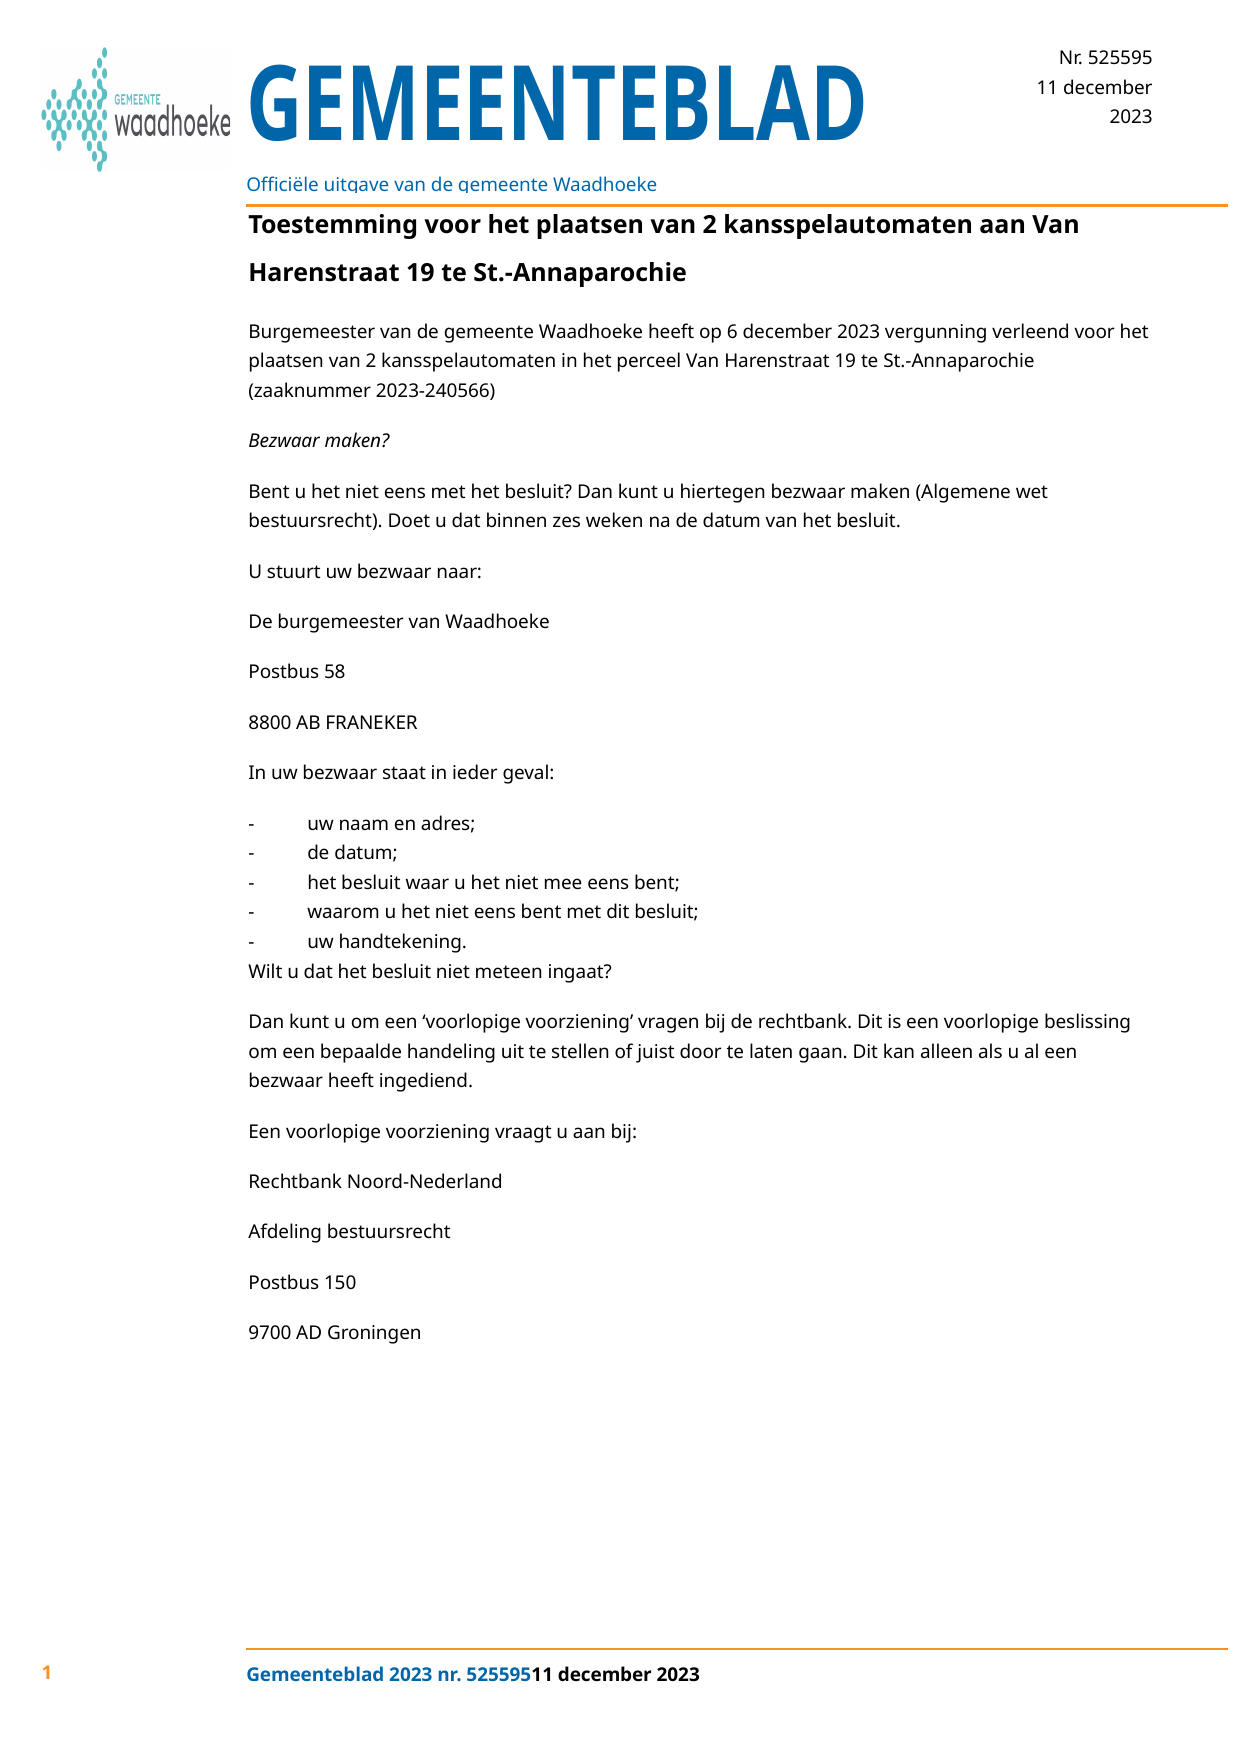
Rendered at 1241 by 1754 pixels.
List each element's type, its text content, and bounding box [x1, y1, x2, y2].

text Toestemming voor het plaatsen van 2 kansspelautomaten aan Van Harenstraat 19 te St.-Annaparochie [248, 207, 1152, 288]
text Postbus 150 [248, 1269, 1152, 1295]
picture [41, 47, 231, 172]
list het besluit waar u het niet mee eens bent; [248, 869, 1152, 895]
text Rechtbank Noord-Nederland [248, 1168, 1152, 1194]
text 9700 AD Groningen [248, 1319, 1152, 1345]
text 8800 AB FRANEKER [248, 709, 1152, 735]
text Afdeling bestuursrecht [248, 1219, 1152, 1244]
list uw naam en adres; [248, 810, 1152, 836]
text Bent u het niet eens met het besluit? Dan kunt u hiertegen bezwaar maken (Algemene wet bestuursrecht). Doet u dat binnen zes weken na de datum van het besluit. [248, 478, 1152, 533]
text Bezwaar maken? [248, 427, 1152, 453]
text Dan kunt u om een ‘voorlopige voorziening’ vragen bij de rechtbank. Dit is een voorlopige beslissing om een bepaalde handeling uit te stellen of juist door te laten gaan. Dit kan alleen als u al een bezwaar heeft ingediend. [248, 1008, 1152, 1093]
text Postbus 58 [248, 659, 1152, 684]
list uw handtekening. [248, 928, 1152, 954]
text Burgemeester van de gemeente Waadhoeke heeft op 6 december 2023 vergunning verleend voor het plaatsen van 2 kansspelautomaten in het perceel Van Harenstraat 19 te St.-Annaparochie (zaaknummer 2023-240566) [248, 318, 1152, 403]
text De burgemeester van Waadhoeke [248, 608, 1152, 634]
list de datum; [248, 839, 1152, 865]
text U stuurt uw bezwaar naar: [248, 558, 1152, 584]
text Een voorlopige voorziening vraagt u aan bij: [248, 1118, 1152, 1144]
list waarom u het niet eens bent met dit besluit; [248, 899, 1152, 924]
text In uw bezwaar staat in ieder geval: [248, 759, 1152, 785]
text Wilt u dat het besluit niet meteen ingaat? [248, 958, 1152, 984]
